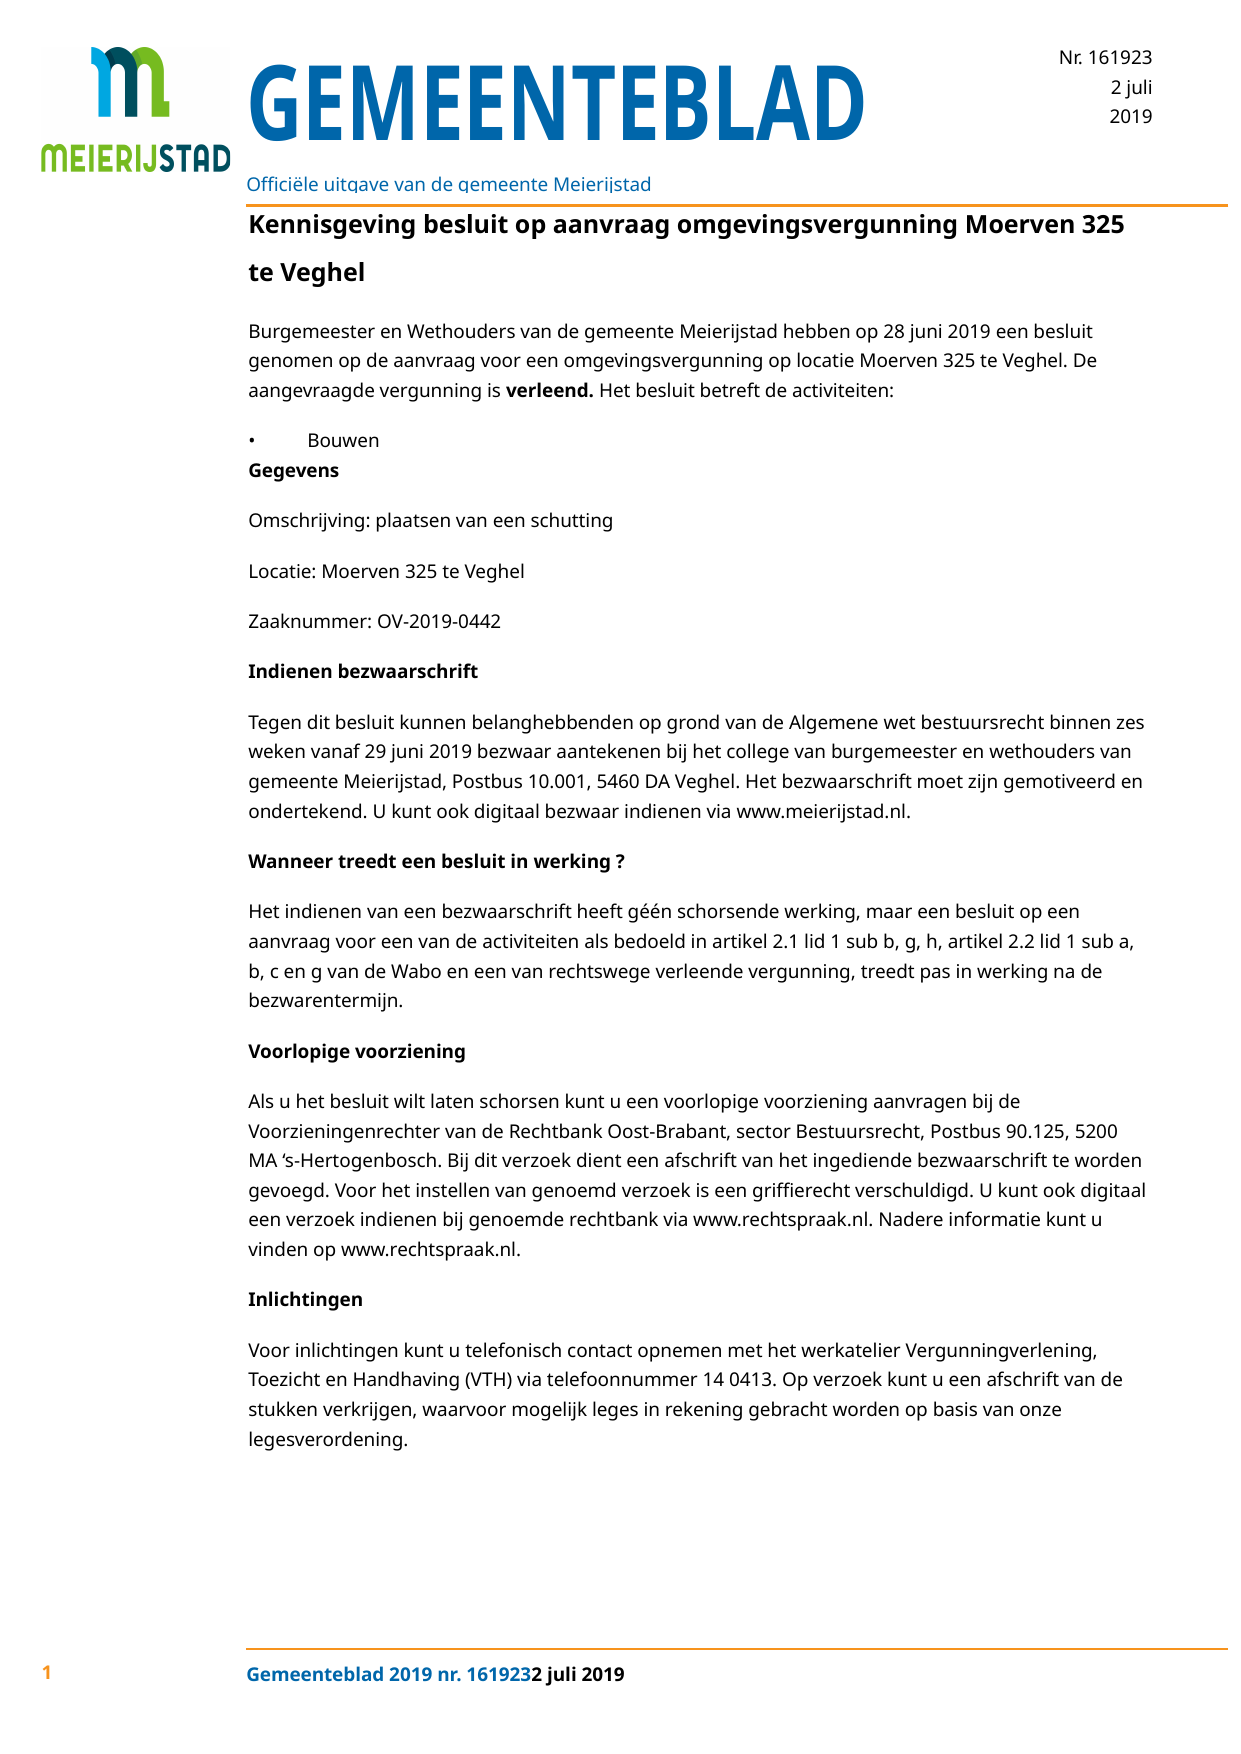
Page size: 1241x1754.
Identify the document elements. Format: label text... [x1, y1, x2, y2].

text Voorlopige voorziening [248, 1038, 1152, 1064]
text Als u het besluit wilt laten schorsen kunt u een voorlopige voorziening aanvragen bij de Voorzieningenrechter van de Rechtbank Oost-Brabant, sector Bestuursrecht, Postbus 90.125, 5200 MA ‘s-Hertogenbosch. Bij dit verzoek dient een afschrift van het ingediende bezwaarschrift te worden gevoegd. Voor het instellen van genoemd verzoek is een griffierecht verschuldigd. U kunt ook digitaal een verzoek indienen bij genoemde rechtbank via www.rechtspraak.nl. Nadere informatie kunt u vinden op www.rechtspraak.nl. [248, 1088, 1152, 1262]
text Kennisgeving besluit op aanvraag omgevingsvergunning Moerven 325 te Veghel [248, 207, 1152, 288]
text Wanneer treedt een besluit in werking ? [248, 848, 1152, 874]
list Bouwen [248, 427, 1152, 453]
text Indienen bezwaarschrift [248, 659, 1152, 684]
text Gegevens [248, 457, 1152, 483]
text Het indienen van een bezwaarschrift heeft géén schorsende werking, maar een besluit op een aanvraag voor een van de activiteiten als bedoeld in artikel 2.1 lid 1 sub b, g, h, artikel 2.2 lid 1 sub a, b, c en g van de Wabo en een van rechtswege verleende vergunning, treedt pas in werking na de bezwarentermijn. [248, 899, 1152, 1013]
text Burgemeester en Wethouders van de gemeente Meierijstad hebben op 28 juni 2019 een besluit genomen op de aanvraag voor een omgevingsvergunning op locatie Moerven 325 te Veghel. De aangevraagde vergunning is verleend. Het besluit betreft de activiteiten: [248, 318, 1152, 403]
text Tegen dit besluit kunnen belanghebbenden op grond van de Algemene wet bestuursrecht binnen zes weken vanaf 29 juni 2019 bezwaar aantekenen bij het college van burgemeester en wethouders van gemeente Meierijstad, Postbus 10.001, 5460 DA Veghel. Het bezwaarschrift moet zijn gemotiveerd en ondertekend. U kunt ook digitaal bezwaar indienen via www.meierijstad.nl. [248, 709, 1152, 824]
text Voor inlichtingen kunt u telefonisch contact opnemen met het werkatelier Vergunningverlening, Toezicht en Handhaving (VTH) via telefoonnummer 14 0413. Op verzoek kunt u een afschrift van de stukken verkrijgen, waarvoor mogelijk leges in rekening gebracht worden op basis van onze legesverordening. [248, 1337, 1152, 1452]
text Omschrijving: plaatsen van een schutting [248, 507, 1152, 533]
picture [41, 47, 231, 172]
text Zaaknummer: OV-2019-0442 [248, 608, 1152, 634]
text Locatie: Moerven 325 te Veghel [248, 558, 1152, 584]
text Inlichtingen [248, 1287, 1152, 1312]
